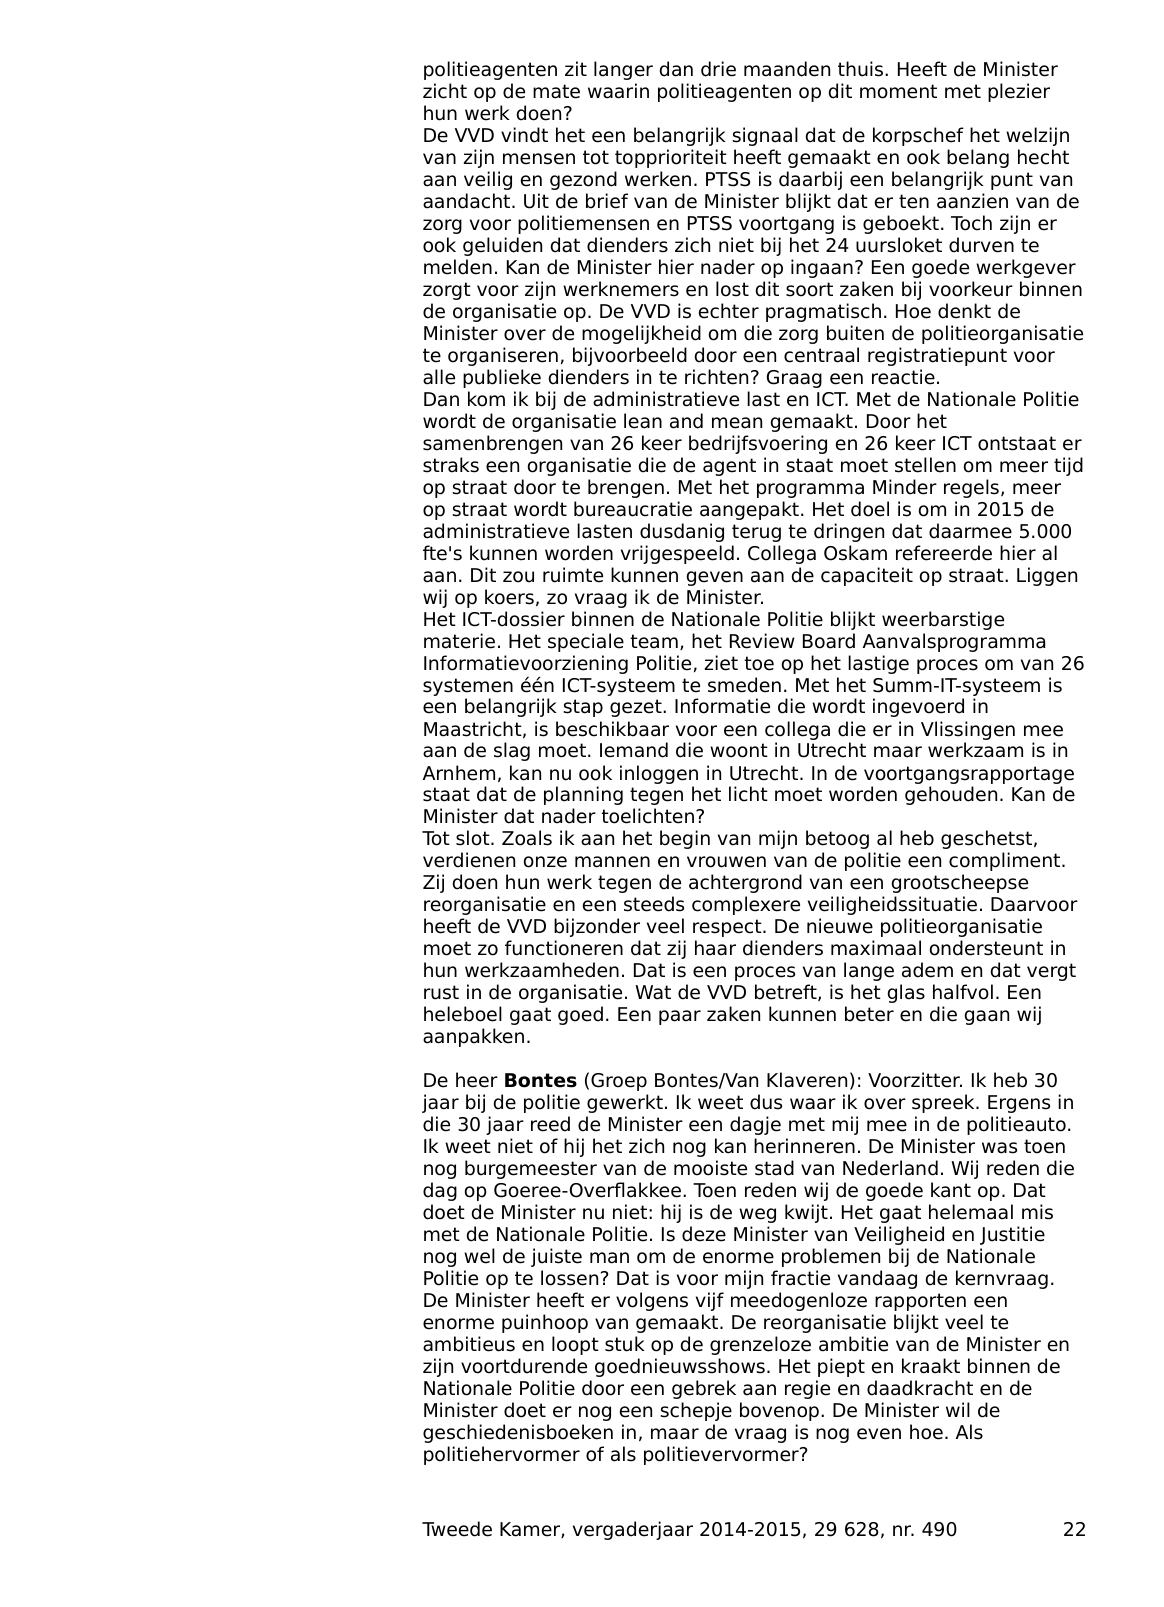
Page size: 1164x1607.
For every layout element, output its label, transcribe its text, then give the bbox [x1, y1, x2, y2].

text De VVD vindt het een belangrijk signaal dat de korpschef het welzijn van zijn mensen tot topprioriteit heeft gemaakt en ook belang hecht aan veilig en gezond werken. PTSS is daarbij een belangrijk punt van aandacht. Uit de brief van de Minister blijkt dat er ten aanzien van de zorg voor politiemensen en PTSS voortgang is geboekt. Toch zijn er ook geluiden dat dienders zich niet bij het 24 uursloket durven te melden. Kan de Minister hier nader op ingaan? Een goede werkgever zorgt voor zijn werknemers en lost dit soort zaken bij voorkeur binnen de organisatie op. De VVD is echter pragmatisch. Hoe denkt de Minister over de mogelijkheid om die zorg buiten de politieorganisatie te organiseren, bijvoorbeeld door een centraal registratiepunt voor alle publieke dienders in te richten? Graag een reactie. [422, 125, 1087, 389]
text Het ICT-dossier binnen de Nationale Politie blijkt weerbarstige materie. Het speciale team, het Review Board Aanvalsprogramma Informatievoorziening Politie, ziet toe op het lastige proces om van 26 systemen één ICT-systeem te smeden. Met het Summ-IT-systeem is een belangrijk stap gezet. Informatie die wordt ingevoerd in Maastricht, is beschikbaar voor een collega die er in Vlissingen mee aan de slag moet. Iemand die woont in Utrecht maar werkzaam is in Arnhem, kan nu ook inloggen in Utrecht. In de voortgangsrapportage staat dat de planning tegen het licht moet worden gehouden. Kan de Minister dat nader toelichten? [422, 608, 1087, 828]
text politieagenten zit langer dan drie maanden thuis. Heeft de Minister zicht op de mate waarin politieagenten op dit moment met plezier hun werk doen? [422, 59, 1087, 125]
text Dan kom ik bij de administratieve last en ICT. Met de Nationale Politie wordt de organisatie lean and mean gemaakt. Door het samenbrengen van 26 keer bedrijfsvoering en 26 keer ICT ontstaat er straks een organisatie die de agent in staat moet stellen om meer tijd op straat door te brengen. Met het programma Minder regels, meer op straat wordt bureaucratie aangepakt. Het doel is om in 2015 de administratieve lasten dusdanig terug te dringen dat daarmee 5.000 fte's kunnen worden vrijgespeeld. Collega Oskam refereerde hier al aan. Dit zou ruimte kunnen geven aan de capaciteit op straat. Liggen wij op koers, zo vraag ik de Minister. [422, 389, 1087, 608]
text Tot slot. Zoals ik aan het begin van mijn betoog al heb geschetst, verdienen onze mannen en vrouwen van de politie een compliment. Zij doen hun werk tegen de achtergrond van een grootscheepse reorganisatie en een steeds complexere veiligheidssituatie. Daarvoor heeft de VVD bijzonder veel respect. De nieuwe politieorganisatie moet zo functioneren dat zij haar dienders maximaal ondersteunt in hun werkzaamheden. Dat is een proces van lange adem en dat vergt rust in de organisatie. Wat de VVD betreft, is het glas halfvol. Een heleboel gaat goed. Een paar zaken kunnen beter en die gaan wij aanpakken. [422, 828, 1087, 1048]
text De Minister heeft er volgens vijf meedogenloze rapporten een enorme puinhoop van gemaakt. De reorganisatie blijkt veel te ambitieus en loopt stuk op de grenzeloze ambitie van de Minister en zijn voortdurende goednieuwsshows. Het piept en kraakt binnen de Nationale Politie door een gebrek aan regie en daadkracht en de Minister doet er nog een schepje bovenop. De Minister wil de geschiedenisboeken in, maar de vraag is nog even hoe. Als politiehervormer of als politievervormer? [422, 1290, 1087, 1466]
text De heer Bontes (Groep Bontes/Van Klaveren): Voorzitter. Ik heb 30 jaar bij de politie gewerkt. Ik weet dus waar ik over spreek. Ergens in die 30 jaar reed de Minister een dagje met mij mee in de politieauto. Ik weet niet of hij het zich nog kan herinneren. De Minister was toen nog burgemeester van de mooiste stad van Nederland. Wij reden die dag op Goeree-Overflakkee. Toen reden wij de goede kant op. Dat doet de Minister nu niet: hij is de weg kwijt. Het gaat helemaal mis met de Nationale Politie. Is deze Minister van Veiligheid en Justitie nog wel de juiste man om de enorme problemen bij de Nationale Politie op te lossen? Dat is voor mijn fractie vandaag de kernvraag. [422, 1070, 1087, 1290]
